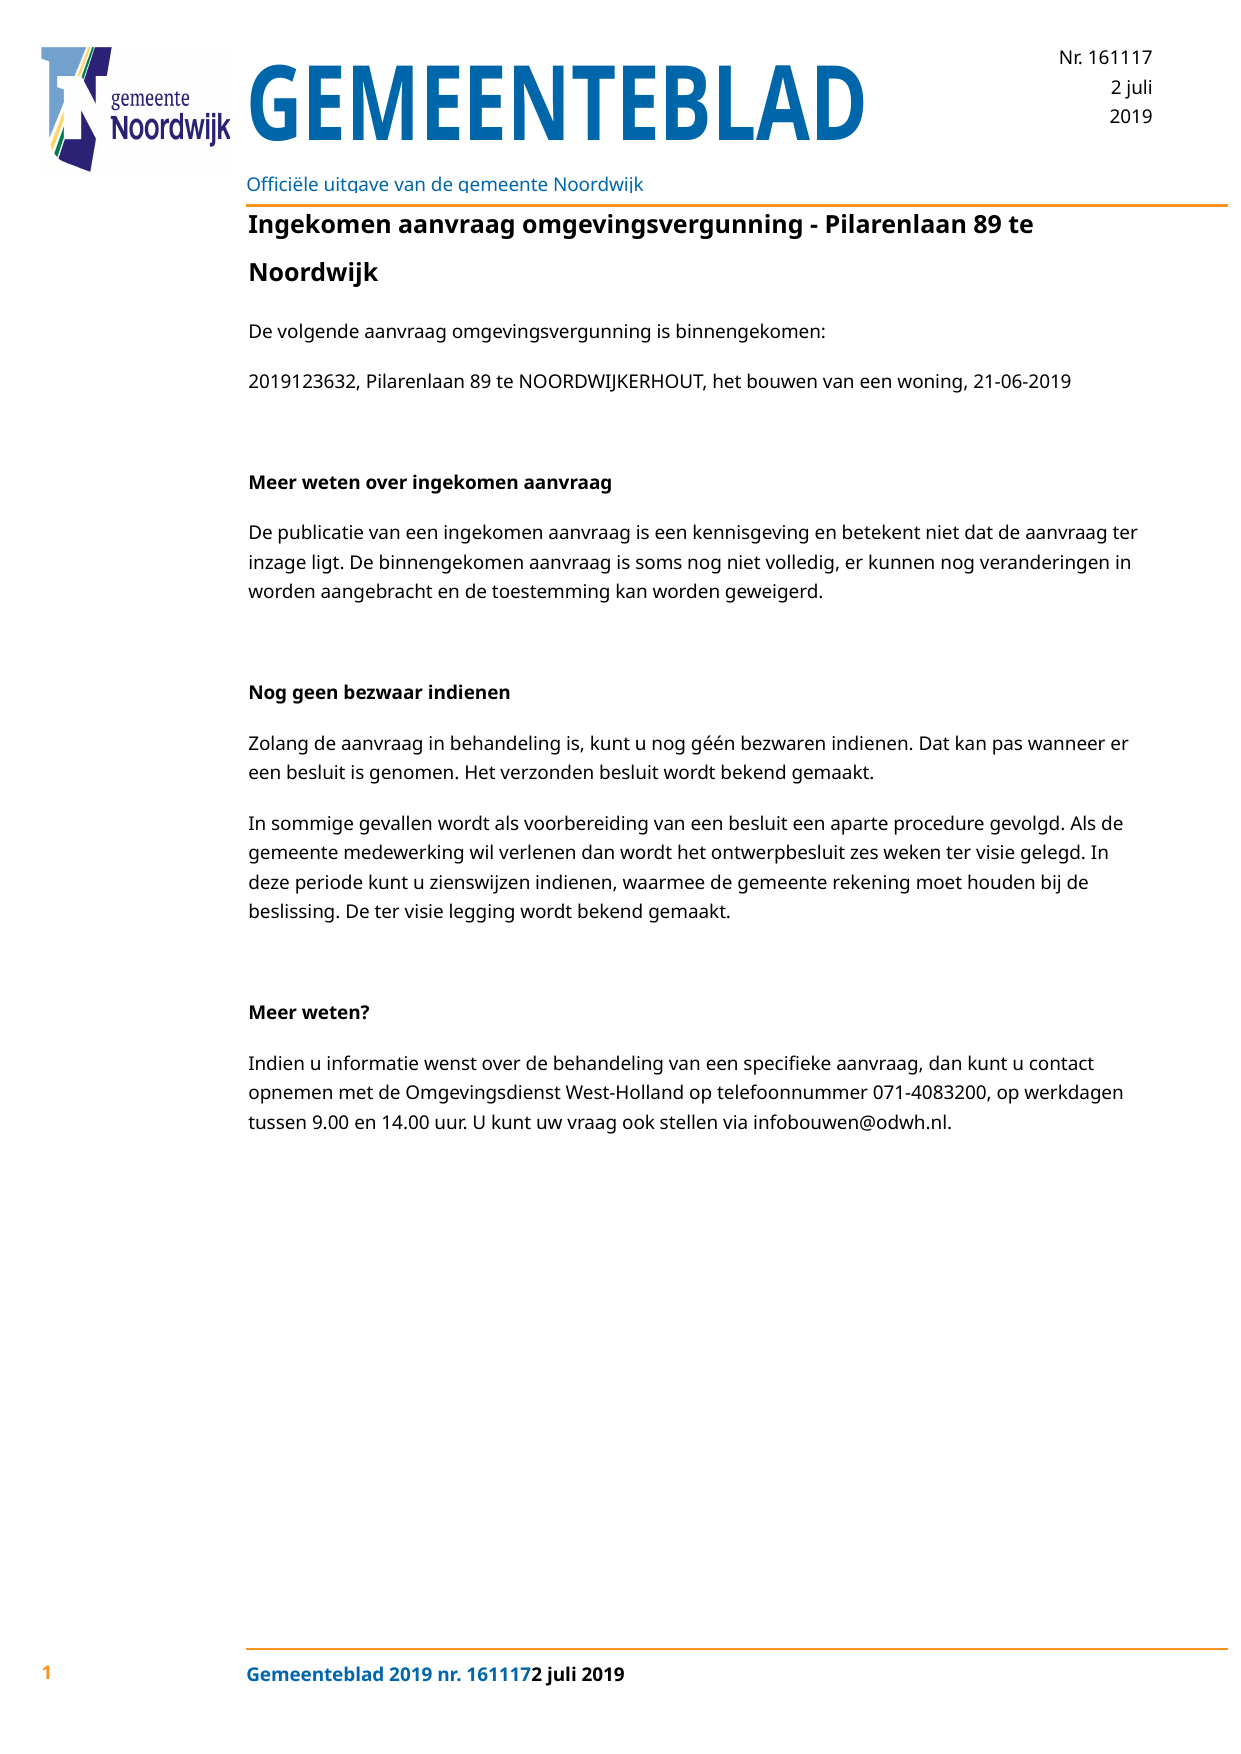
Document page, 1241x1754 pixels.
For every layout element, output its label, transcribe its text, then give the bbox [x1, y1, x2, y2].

picture [41, 47, 231, 172]
text Ingekomen aanvraag omgevingsvergunning - Pilarenlaan 89 te Noordwijk [248, 207, 1152, 288]
text Nog geen bezwaar indienen [248, 679, 1152, 705]
text Indien u informatie wenst over de behandeling van een specifieke aanvraag, dan kunt u contact opnemen met de Omgevingsdienst West-Holland op telefoonnummer 071-4083200, op werkdagen tussen 9.00 en 14.00 uur. U kunt uw vraag ook stellen via infobouwen@odwh.nl. [248, 1050, 1152, 1135]
text In sommige gevallen wordt als voorbereiding van een besluit een aparte procedure gevolgd. Als de gemeente medewerking wil verlenen dan wordt het ontwerpbesluit zes weken ter visie gelegd. In deze periode kunt u zienswijzen indienen, waarmee de gemeente rekening moet houden bij de beslissing. De ter visie legging wordt bekend gemaakt. [248, 810, 1152, 924]
text De volgende aanvraag omgevingsvergunning is binnengekomen: [248, 318, 1152, 344]
text De publicatie van een ingekomen aanvraag is een kennisgeving en betekent niet dat de aanvraag ter inzage ligt. De binnengekomen aanvraag is soms nog niet volledig, er kunnen nog veranderingen in worden aangebracht en de toestemming kan worden geweigerd. [248, 519, 1152, 604]
text 2019123632, Pilarenlaan 89 te NOORDWIJKERHOUT, het bouwen van een woning, 21-06-2019 [248, 368, 1152, 394]
text Zolang de aanvraag in behandeling is, kunt u nog géén bezwaren indienen. Dat kan pas wanneer er een besluit is genomen. Het verzonden besluit wordt bekend gemaakt. [248, 730, 1152, 785]
text Meer weten over ingekomen aanvraag [248, 469, 1152, 495]
text Meer weten? [248, 999, 1152, 1025]
